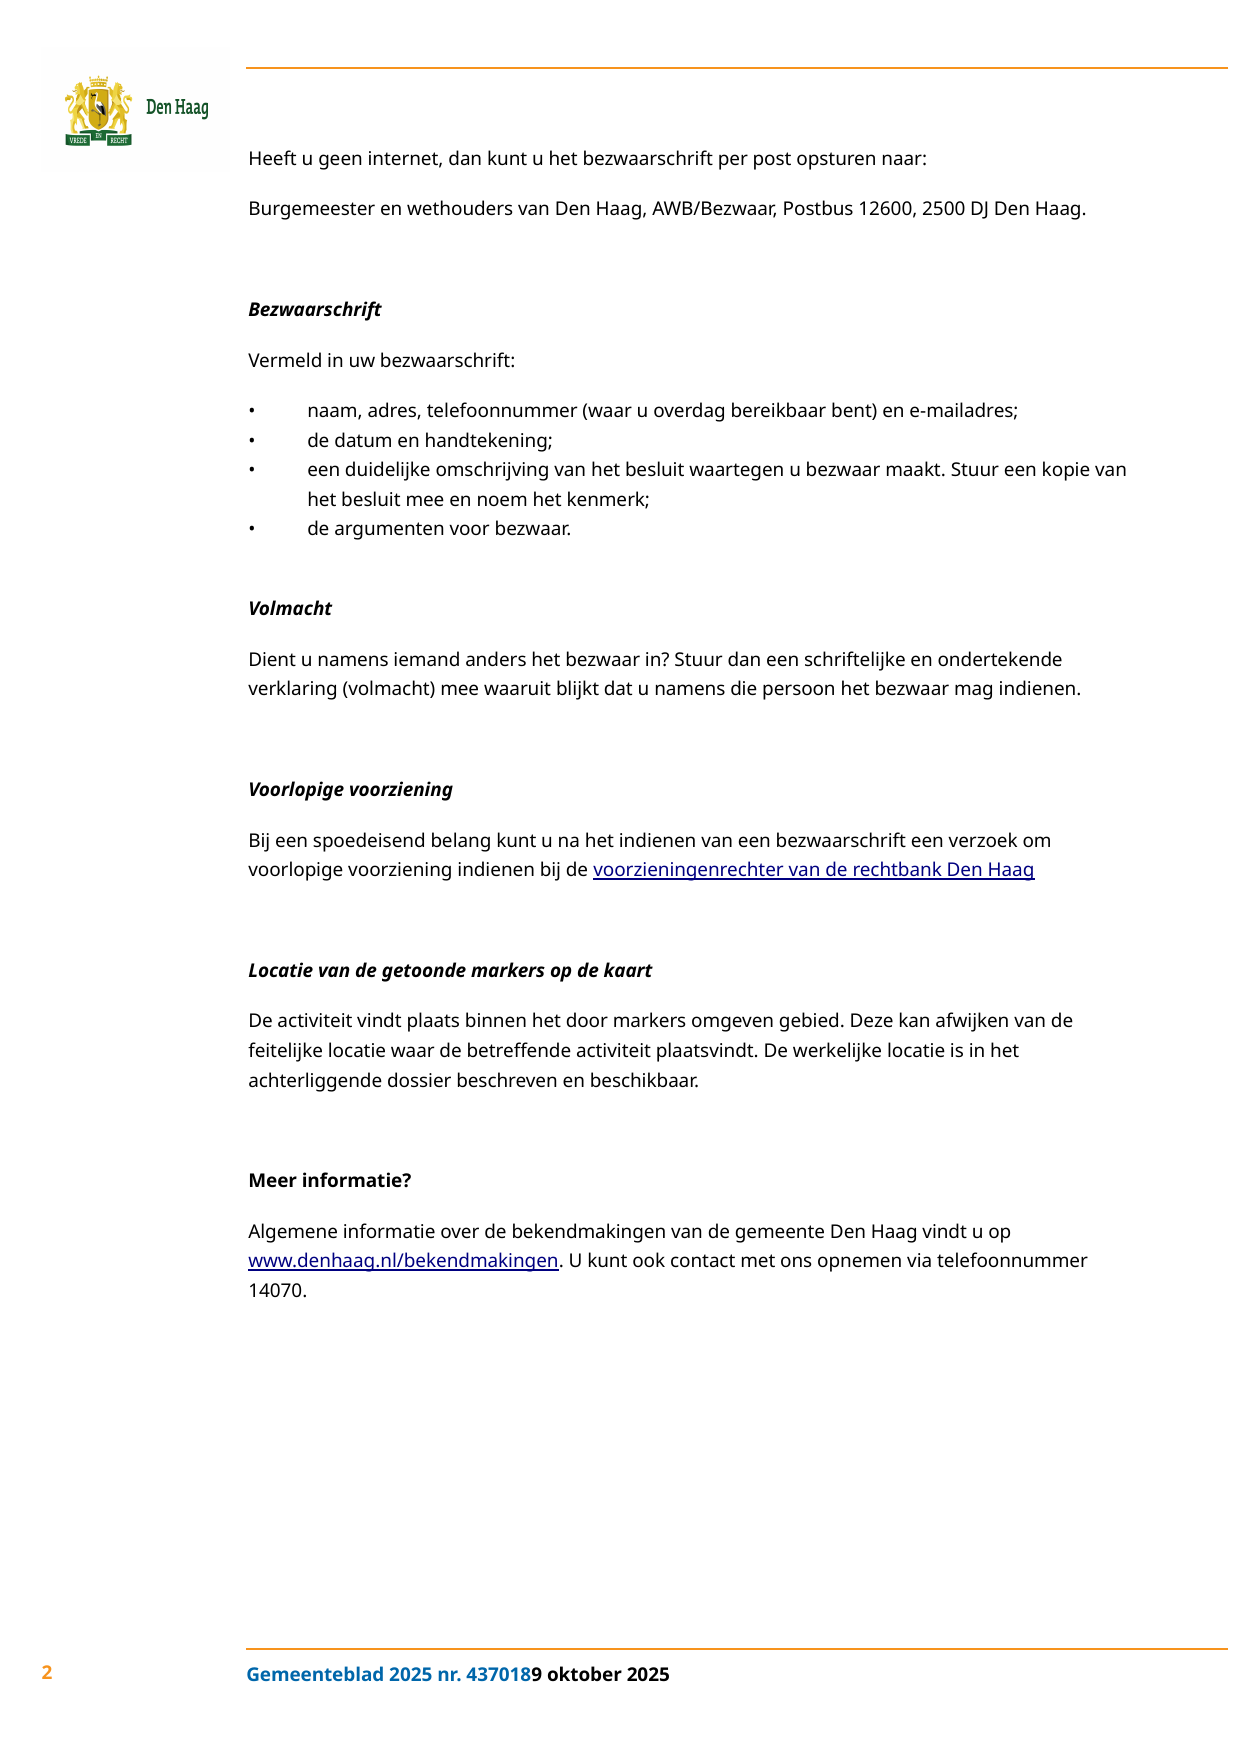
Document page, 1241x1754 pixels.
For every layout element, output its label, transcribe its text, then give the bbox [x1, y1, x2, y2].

list naam, adres, telefoonnummer (waar u overdag bereikbaar bent) en e-mailadres; [248, 397, 1152, 423]
list de argumenten voor bezwaar. [248, 516, 1152, 541]
text Bezwaarschrift [248, 296, 1152, 322]
text Locatie van de getoonde markers op de kaart [248, 957, 1152, 983]
list de datum en handtekening; [248, 427, 1152, 453]
text Meer informatie? [248, 1168, 1152, 1193]
text Dient u namens iemand anders het bezwaar in? Stuur dan een schriftelijke en ondertekende verklaring (volmacht) mee waaruit blijkt dat u namens die persoon het bezwaar mag indienen. [248, 646, 1152, 701]
picture [41, 47, 231, 172]
text Bij een spoedeisend belang kunt u na het indienen van een bezwaarschrift een verzoek om voorlopige voorziening indienen bij de voorzieningenrechter van de rechtbank Den Haag [248, 827, 1152, 882]
text Vermeld in uw bezwaarschrift: [248, 347, 1152, 373]
text Volmacht [248, 596, 1152, 621]
text Algemene informatie over de bekendmakingen van de gemeente Den Haag vindt u op www.denhaag.nl/bekendmakingen. U kunt ook contact met ons opnemen via telefoonnummer 14070. [248, 1218, 1152, 1303]
text Burgemeester en wethouders van Den Haag, AWB/Bezwaar, Postbus 12600, 2500 DJ Den Haag. [248, 196, 1152, 221]
text Heeft u geen internet, dan kunt u het bezwaarschrift per post opsturen naar: [248, 145, 1152, 171]
text Voorlopige voorziening [248, 776, 1152, 802]
list een duidelijke omschrijving van het besluit waartegen u bezwaar maakt. Stuur een kopie van het besluit mee en noem het kenmerk; [248, 456, 1152, 512]
text De activiteit vindt plaats binnen het door markers omgeven gebied. Deze kan afwijken van de feitelijke locatie waar de betreffende activiteit plaatsvindt. De werkelijke locatie is in het achterliggende dossier beschreven en beschikbaar. [248, 1008, 1152, 1093]
